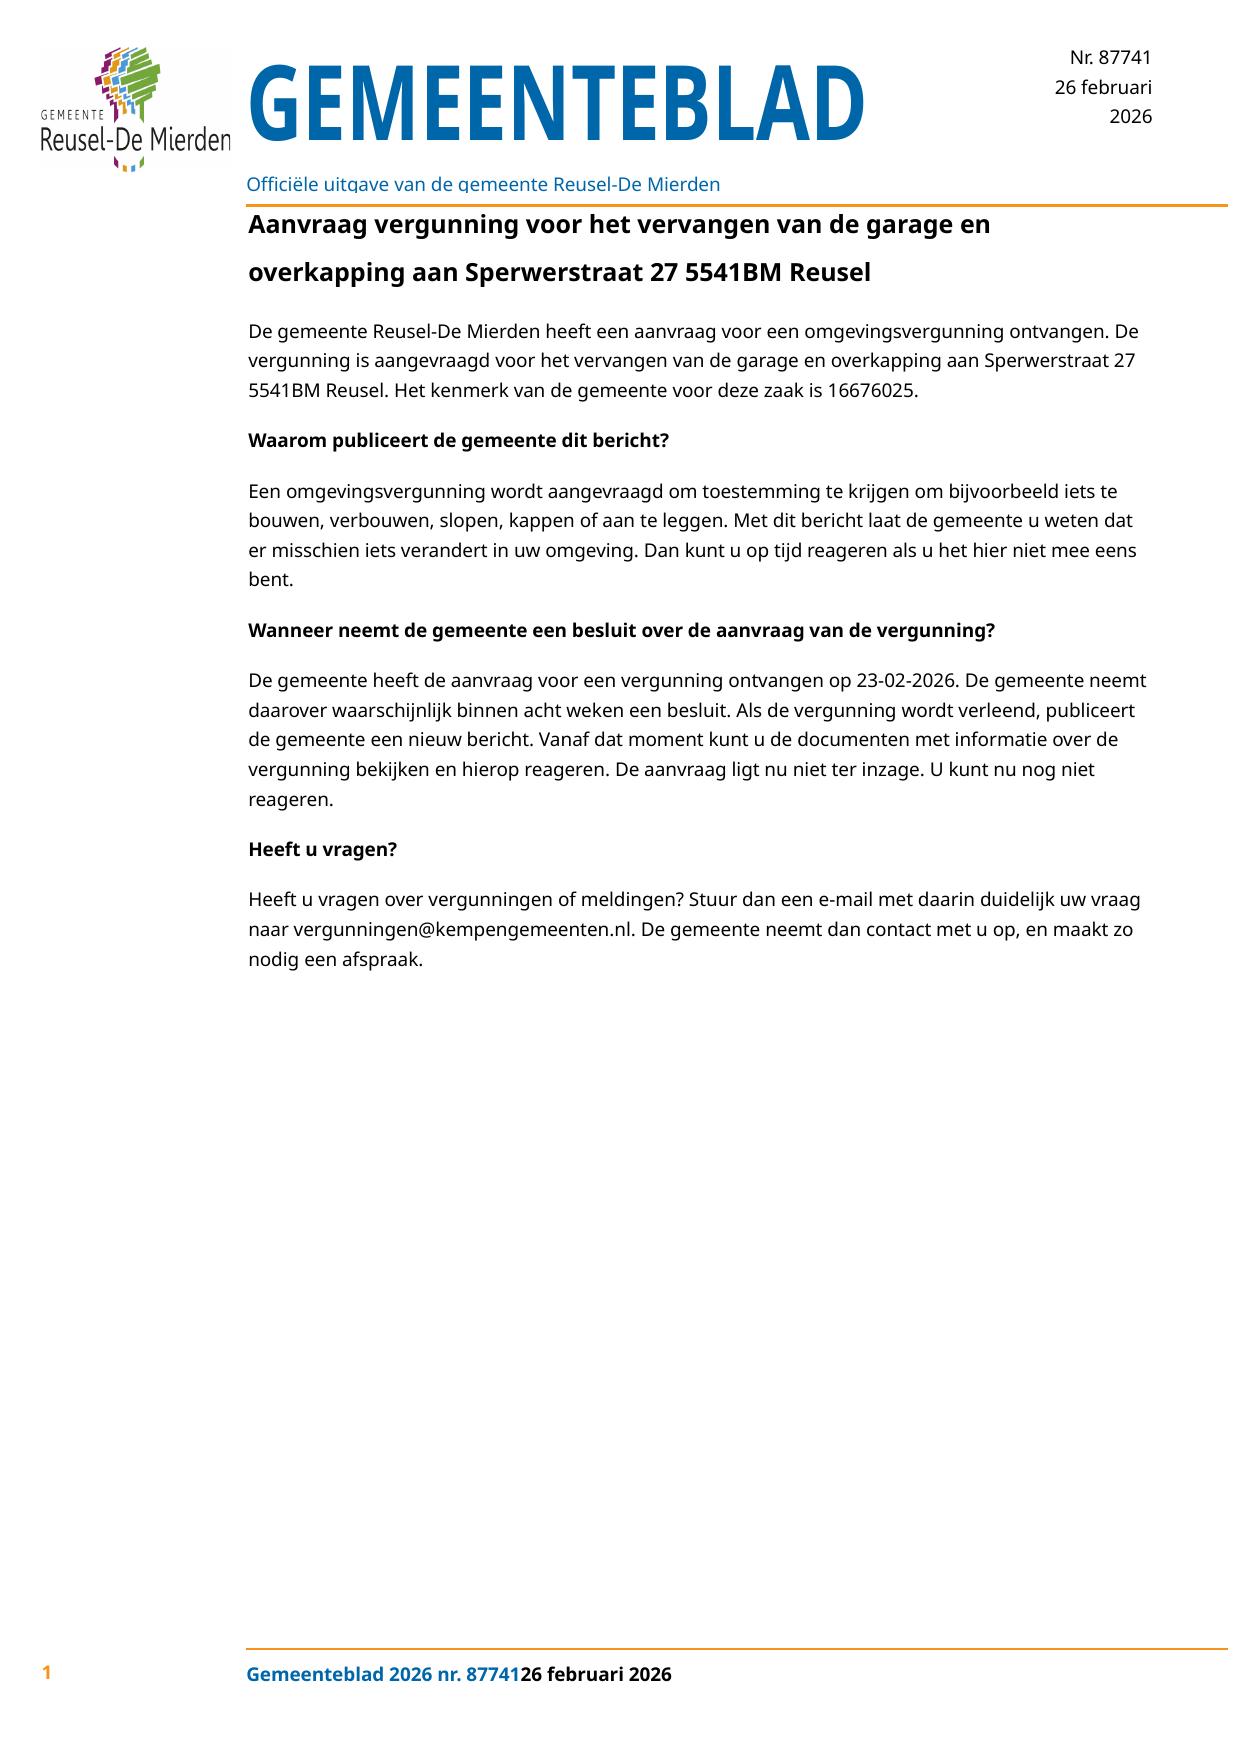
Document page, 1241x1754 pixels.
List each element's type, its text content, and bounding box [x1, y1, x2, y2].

text Een omgevingsvergunning wordt aangevraagd om toestemming te krijgen om bijvoorbeeld iets te bouwen, verbouwen, slopen, kappen of aan te leggen. Met dit bericht laat de gemeente u weten dat er misschien iets verandert in uw omgeving. Dan kunt u op tijd reageren als u het hier niet mee eens bent. [248, 478, 1152, 592]
text Aanvraag vergunning voor het vervangen van de garage en overkapping aan Sperwerstraat 27 5541BM Reusel [248, 207, 1152, 288]
text Heeft u vragen over vergunningen of meldingen? Stuur dan een e-mail met daarin duidelijk uw vraag naar vergunningen@kempengemeenten.nl. De gemeente neemt dan contact met u op, en maakt zo nodig een afspraak. [248, 887, 1152, 972]
text Heeft u vragen? [248, 836, 1152, 862]
text Waarom publiceert de gemeente dit bericht? [248, 427, 1152, 453]
text De gemeente heeft de aanvraag voor een vergunning ontvangen op 23-02-2026. De gemeente neemt daarover waarschijnlijk binnen acht weken een besluit. Als de vergunning wordt verleend, publiceert de gemeente een nieuw bericht. Vanaf dat moment kunt u de documenten met informatie over de vergunning bekijken en hierop reageren. De aanvraag ligt nu niet ter inzage. U kunt nu nog niet reageren. [248, 667, 1152, 812]
picture [41, 47, 231, 172]
text Wanneer neemt de gemeente een besluit over de aanvraag van de vergunning? [248, 617, 1152, 643]
text De gemeente Reusel-De Mierden heeft een aanvraag voor een omgevingsvergunning ontvangen. De vergunning is aangevraagd voor het vervangen van de garage en overkapping aan Sperwerstraat 27 5541BM Reusel. Het kenmerk van de gemeente voor deze zaak is 16676025. [248, 318, 1152, 403]
